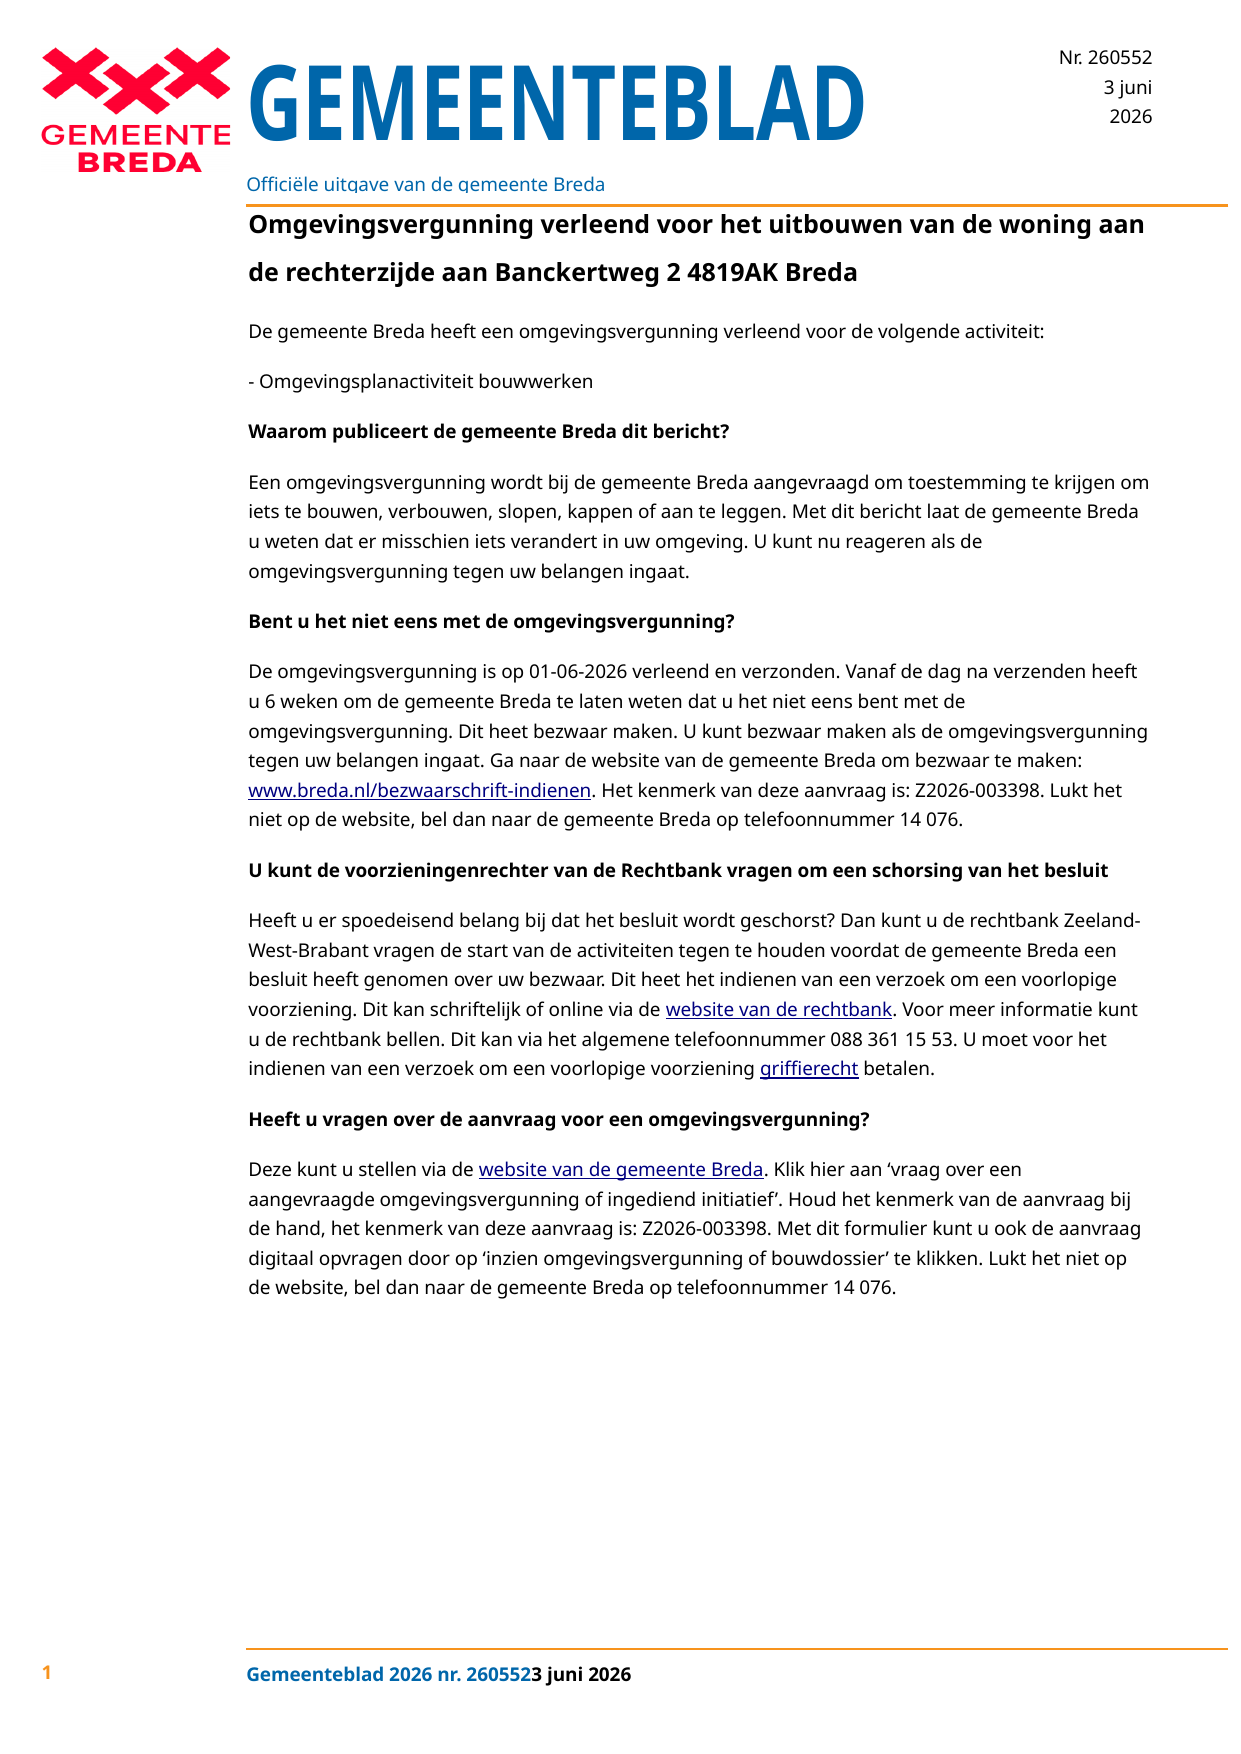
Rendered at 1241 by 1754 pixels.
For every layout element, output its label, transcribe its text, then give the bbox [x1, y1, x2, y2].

text De gemeente Breda heeft een omgevingsvergunning verleend voor de volgende activiteit: [248, 318, 1152, 344]
text Heeft u er spoedeisend belang bij dat het besluit wordt geschorst? Dan kunt u de rechtbank Zeeland-West-Brabant vragen de start van de activiteiten tegen te houden voordat de gemeente Breda een besluit heeft genomen over uw bezwaar. Dit heet het indienen van een verzoek om een voorlopige voorziening. Dit kan schriftelijk of online via de website van de rechtbank. Voor meer informatie kunt u de rechtbank bellen. Dit kan via het algemene telefoonnummer 088 361 15 53. U moet voor het indienen van een verzoek om een voorlopige voorziening griffierecht betalen. [248, 907, 1152, 1081]
text U kunt de voorzieningenrechter van de Rechtbank vragen om een schorsing van het besluit [248, 857, 1152, 883]
text Waarom publiceert de gemeente Breda dit bericht? [248, 419, 1152, 444]
text Een omgevingsvergunning wordt bij de gemeente Breda aangevraagd om toestemming te krijgen om iets te bouwen, verbouwen, slopen, kappen of aan te leggen. Met dit bericht laat de gemeente Breda u weten dat er misschien iets verandert in uw omgeving. U kunt nu reageren als de omgevingsvergunning tegen uw belangen ingaat. [248, 469, 1152, 584]
text - Omgevingsplanactiviteit bouwwerken [248, 368, 1152, 394]
picture [41, 47, 231, 172]
text Bent u het niet eens met de omgevingsvergunning? [248, 608, 1152, 634]
text Omgevingsvergunning verleend voor het uitbouwen van de woning aan de rechterzijde aan Banckertweg 2 4819AK Breda [248, 207, 1152, 288]
text Heeft u vragen over de aanvraag voor een omgevingsvergunning? [248, 1106, 1152, 1132]
text De omgevingsvergunning is op 01-06-2026 verleend en verzonden. Vanaf de dag na verzenden heeft u 6 weken om de gemeente Breda te laten weten dat u het niet eens bent met de omgevingsvergunning. Dit heet bezwaar maken. U kunt bezwaar maken als de omgevingsvergunning tegen uw belangen ingaat. Ga naar de website van de gemeente Breda om bezwaar te maken: www.breda.nl/bezwaarschrift-indienen. Het kenmerk van deze aanvraag is: Z2026-003398. Lukt het niet op de website, bel dan naar de gemeente Breda op telefoonnummer 14 076. [248, 659, 1152, 832]
text Deze kunt u stellen via de website van de gemeente Breda. Klik hier aan ‘vraag over een aangevraagde omgevingsvergunning of ingediend initiatief’. Houd het kenmerk van de aanvraag bij de hand, het kenmerk van deze aanvraag is: Z2026-003398. Met dit formulier kunt u ook de aanvraag digitaal opvragen door op ‘inzien omgevingsvergunning of bouwdossier’ te klikken. Lukt het niet op de website, bel dan naar de gemeente Breda op telefoonnummer 14 076. [248, 1156, 1152, 1300]
